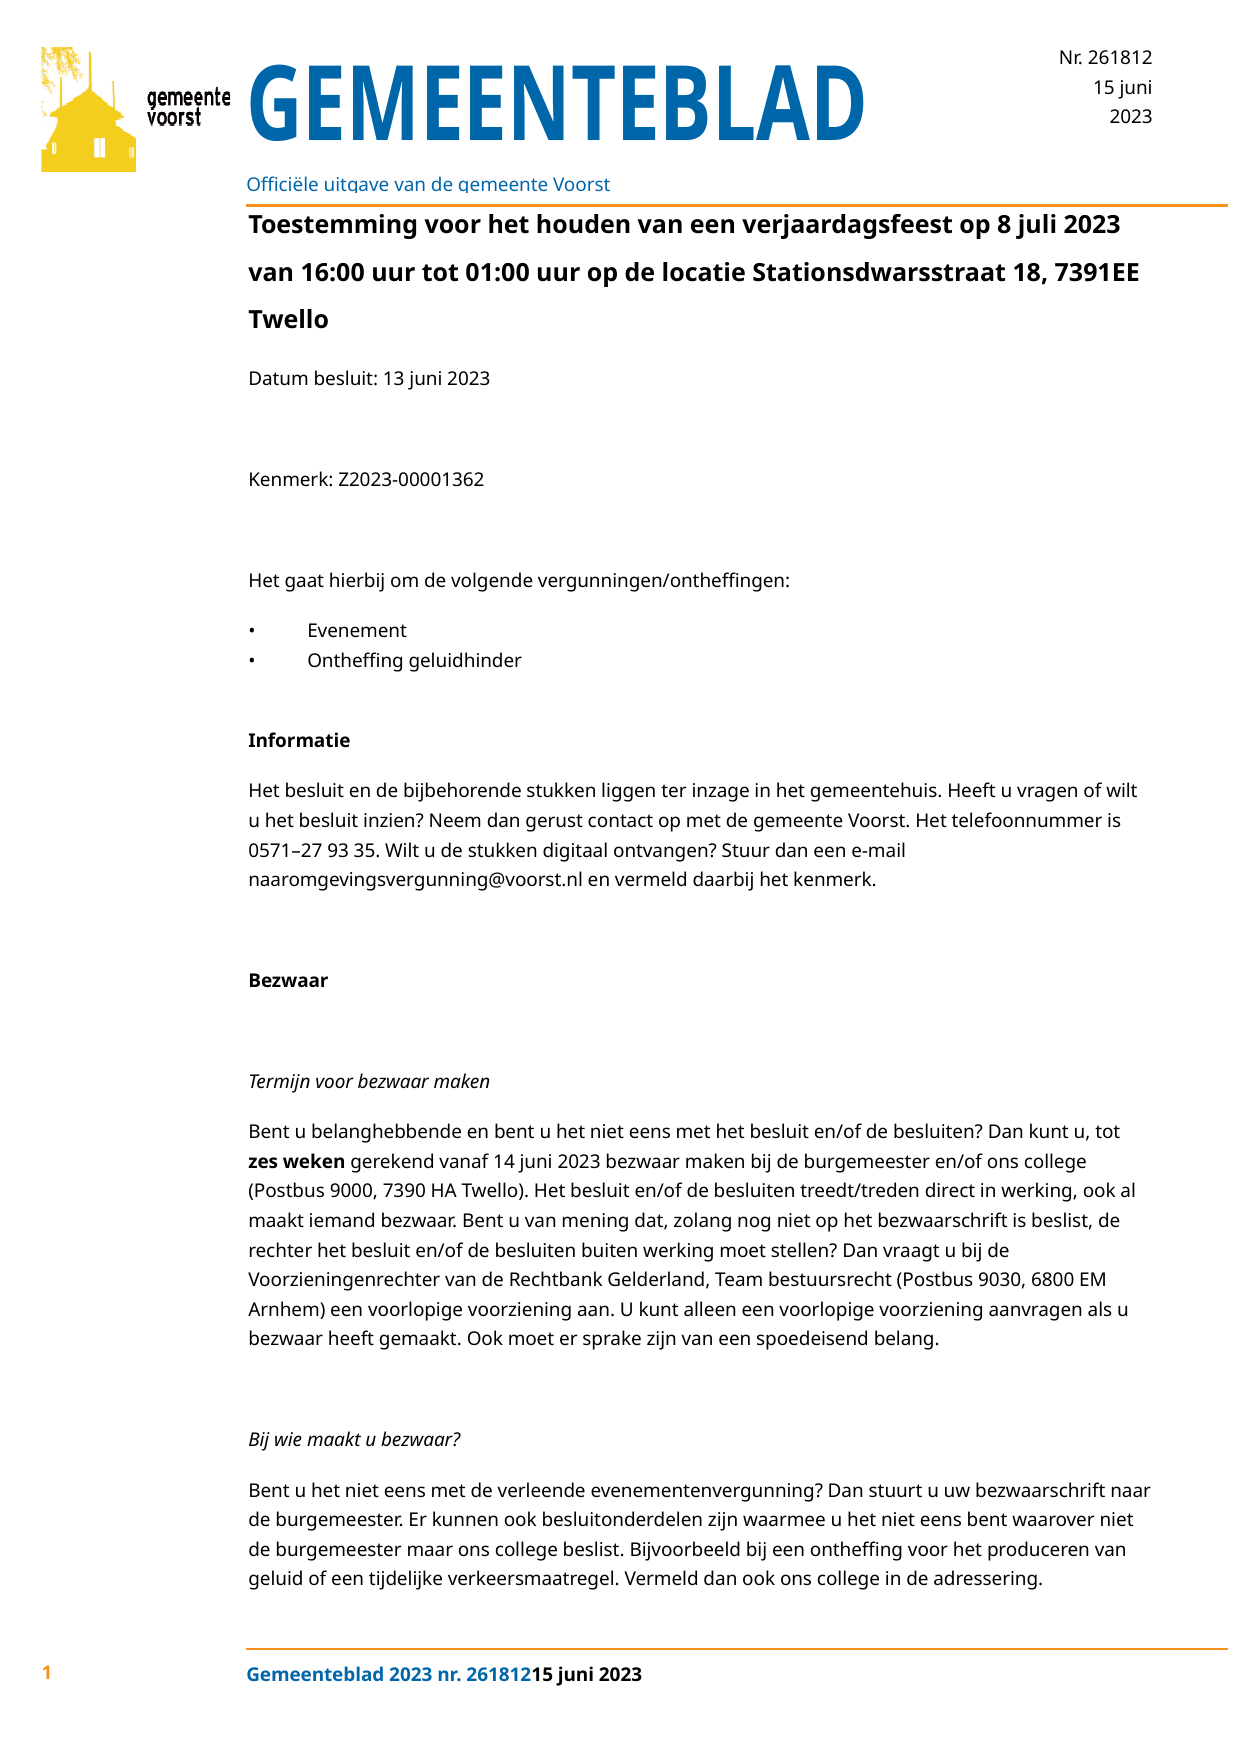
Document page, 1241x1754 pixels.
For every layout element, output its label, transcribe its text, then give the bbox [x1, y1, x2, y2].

text Bij wie maakt u bezwaar? [248, 1426, 1152, 1452]
text Bent u belanghebbende en bent u het niet eens met het besluit en/of de besluiten? Dan kunt u, tot zes weken gerekend vanaf 14 juni 2023 bezwaar maken bij de burgemeester en/of ons college (Postbus 9000, 7390 HA Twello). Het besluit en/of de besluiten treedt/treden direct in werking, ook al maakt iemand bezwaar. Bent u van mening dat, zolang nog niet op het bezwaarschrift is beslist, de rechter het besluit en/of de besluiten buiten werking moet stellen? Dan vraagt u bij de Voorzieningenrechter van de Rechtbank Gelderland, Team bestuursrecht (Postbus 9030, 6800 EM Arnhem) een voorlopige voorziening aan. U kunt alleen een voorlopige voorziening aanvragen als u bezwaar heeft gemaakt. Ook moet er sprake zijn van een spoedeisend belang. [248, 1118, 1152, 1351]
text Datum besluit: 13 juni 2023 [248, 366, 1152, 391]
text Het gaat hierbij om de volgende vergunningen/ontheffingen: [248, 567, 1152, 593]
text Kenmerk: Z2023-00001362 [248, 466, 1152, 492]
list Evenement [248, 618, 1152, 643]
text Termijn voor bezwaar maken [248, 1068, 1152, 1094]
text Bezwaar [248, 967, 1152, 993]
list Ontheffing geluidhinder [248, 647, 1152, 673]
text Toestemming voor het houden van een verjaardagsfeest op 8 juli 2023 van 16:00 uur tot 01:00 uur op de locatie Stationsdwarsstraat 18, 7391EE Twello [248, 207, 1152, 336]
text Bent u het niet eens met de verleende evenementenvergunning? Dan stuurt u uw bezwaarschrift naar de burgemeester. Er kunnen ook besluitonderdelen zijn waarmee u het niet eens bent waarover niet de burgemeester maar ons college beslist. Bijvoorbeeld bij een ontheffing voor het produceren van geluid of een tijdelijke verkeersmaatregel. Vermeld dan ook ons college in de adressering. [248, 1477, 1152, 1591]
text Het besluit en de bijbehorende stukken liggen ter inzage in het gemeentehuis. Heeft u vragen of wilt u het besluit inzien? Neem dan gerust contact op met de gemeente Voorst. Het telefoonnummer is 0571–27 93 35. Wilt u de stukken digitaal ontvangen? Stuur dan een e-mail naaromgevingsvergunning@voorst.nl en vermeld daarbij het kenmerk. [248, 778, 1152, 892]
text Informatie [248, 727, 1152, 753]
picture [41, 47, 231, 172]
